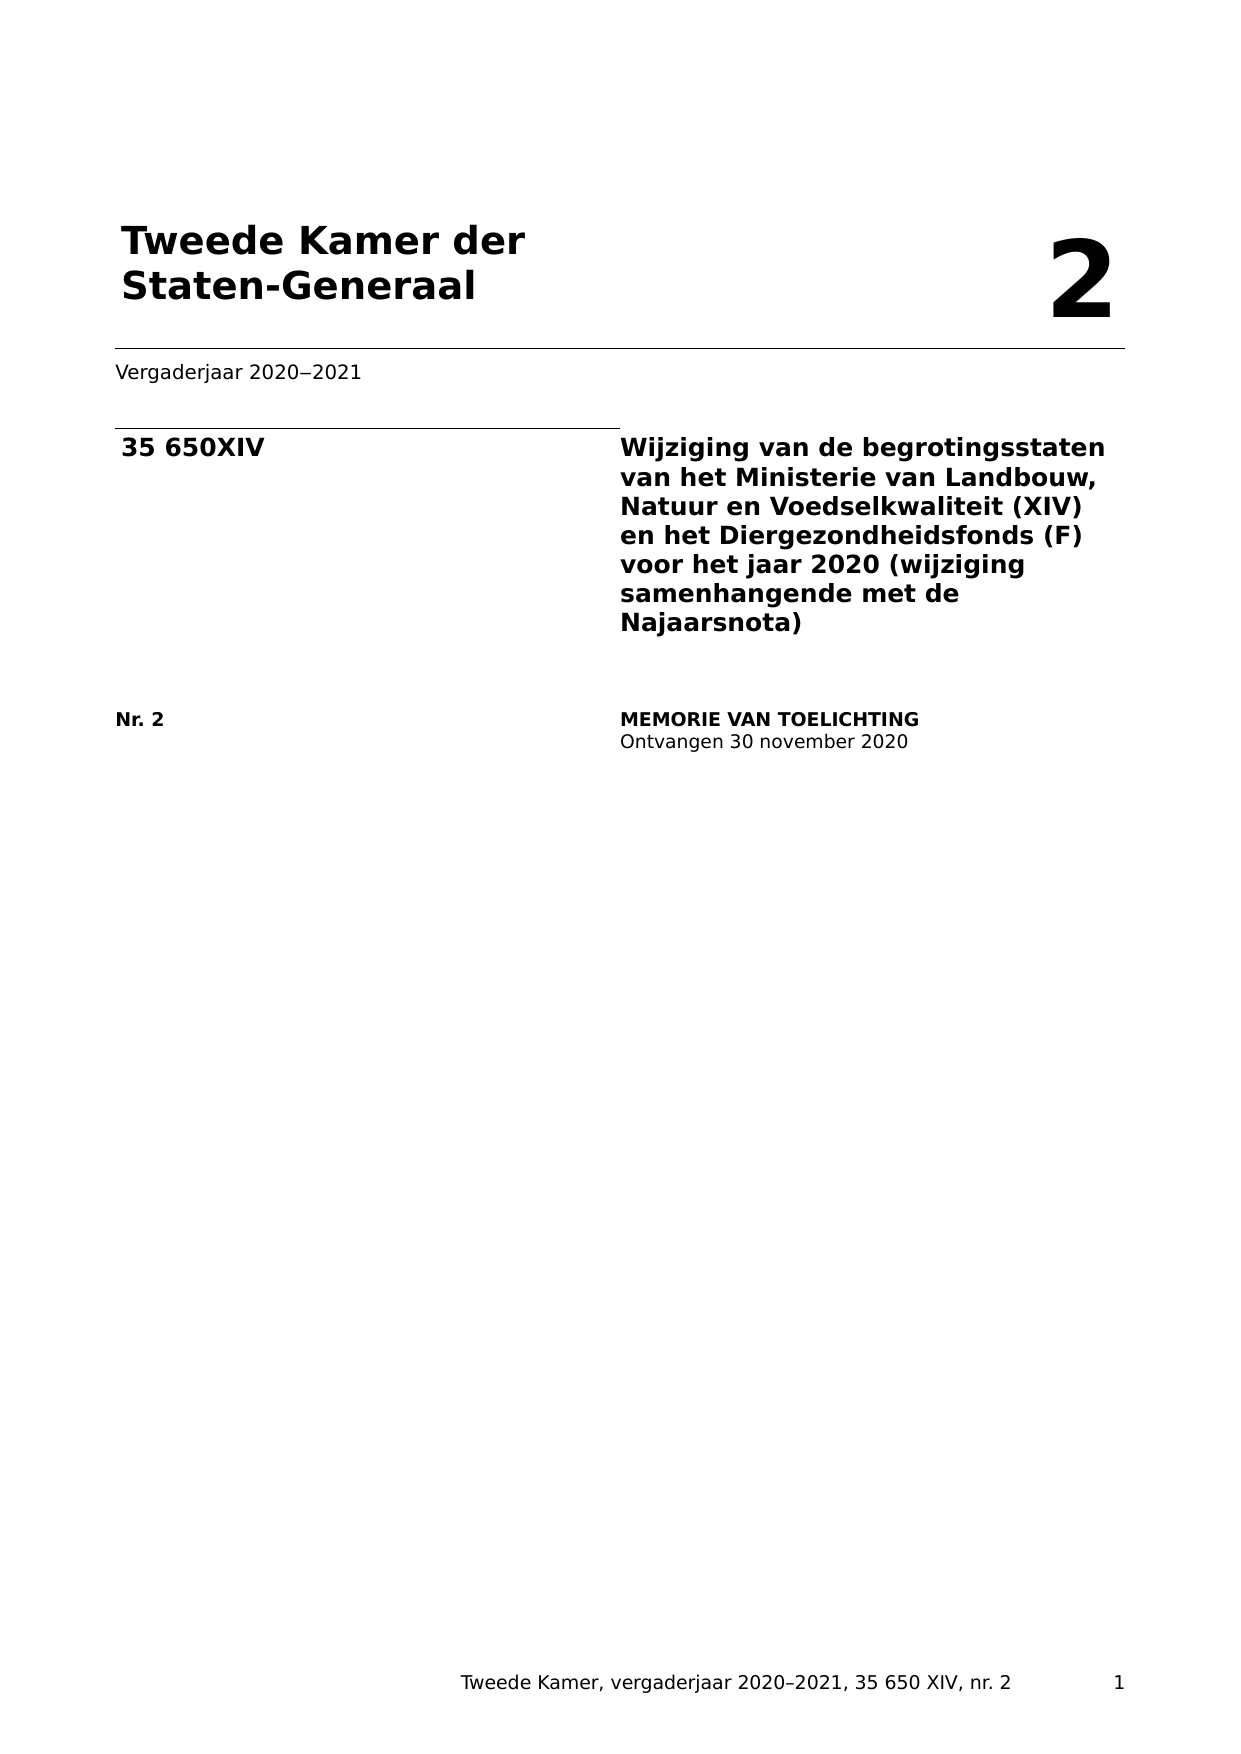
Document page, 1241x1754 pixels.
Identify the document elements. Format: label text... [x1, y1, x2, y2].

table_header 2 [620, 213, 1125, 348]
table_header 35 650XIV [115, 429, 620, 643]
table_header Nr. 2 [115, 709, 620, 775]
table_header MEMORIE VAN TOELICHTING Ontvangen 30 november 2020 [620, 709, 1125, 775]
table_header Tweede Kamer der Staten-Generaal [115, 213, 620, 348]
table_header Wijziging van de begrotingsstaten van het Ministerie van Landbouw, Natuur en Voedselkwaliteit (XIV) en het Diergezondheidsfonds (F) voor het jaar 2020 (wijziging samenhangende met de Najaarsnota) [620, 428, 1125, 643]
table_cell Vergaderjaar 2020‒2021 [115, 349, 1125, 384]
